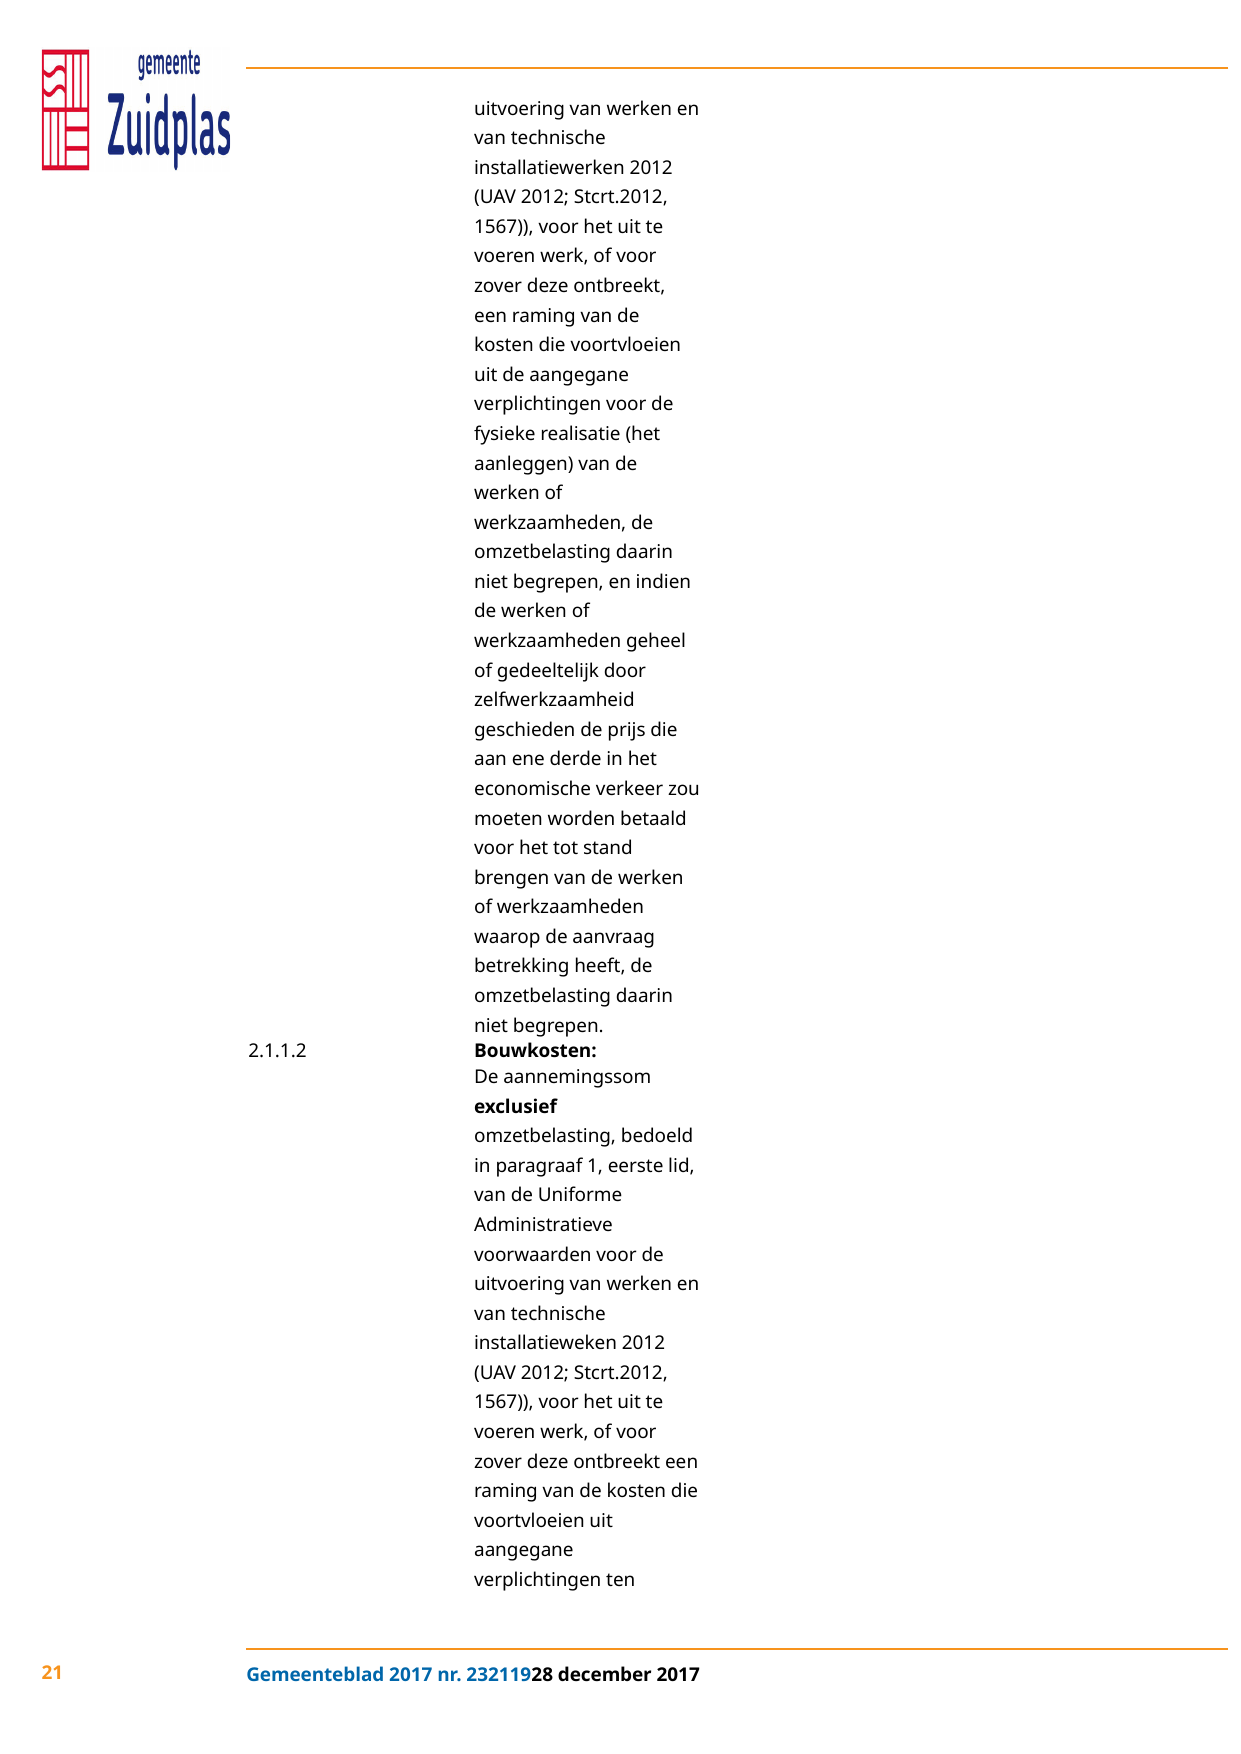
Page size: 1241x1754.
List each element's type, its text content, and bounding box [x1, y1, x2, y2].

table_cell De aannemingssom exclusief omzetbelasting, bedoeld in paragraaf 1, eerste lid, van de Uniforme Administratieve voorwaarden voor de uitvoering van werken en van technische installatieweken 2012 (UAV 2012; Stcrt.2012, 1567)), voor het uit te voeren werk, of voor zover deze ontbreekt een raming van de kosten die voortvloeien uit aangegane verplichtingen ten [474, 1063, 700, 1592]
table_cell 2.1.1.2 [248, 1038, 474, 1063]
table_cell [700, 1038, 926, 1063]
table_cell [926, 95, 1152, 1038]
table_cell [926, 1063, 1152, 1592]
table_cell uitvoering van werken en van technische installatiewerken 2012 (UAV 2012; Stcrt.2012, 1567)), voor het uit te voeren werk, of voor zover deze ontbreekt, een raming van de kosten die voortvloeien uit de aangegane verplichtingen voor de fysieke realisatie (het aanleggen) van de werken of werkzaamheden, de omzetbelasting daarin niet begrepen, en indien de werken of werkzaamheden geheel of gedeeltelijk door zelfwerkzaamheid geschieden de prijs die aan ene derde in het economische verkeer zou moeten worden betaald voor het tot stand brengen van de werken of werkzaamheden waarop de aanvraag betrekking heeft, de omzetbelasting daarin niet begrepen. [474, 95, 700, 1038]
table_cell [248, 1063, 474, 1592]
table_cell [926, 1038, 1152, 1063]
picture [41, 47, 231, 172]
table_cell [248, 95, 474, 1038]
table_cell [700, 1063, 926, 1592]
table_cell Bouwkosten: [474, 1038, 700, 1063]
table_cell [700, 95, 926, 1038]
